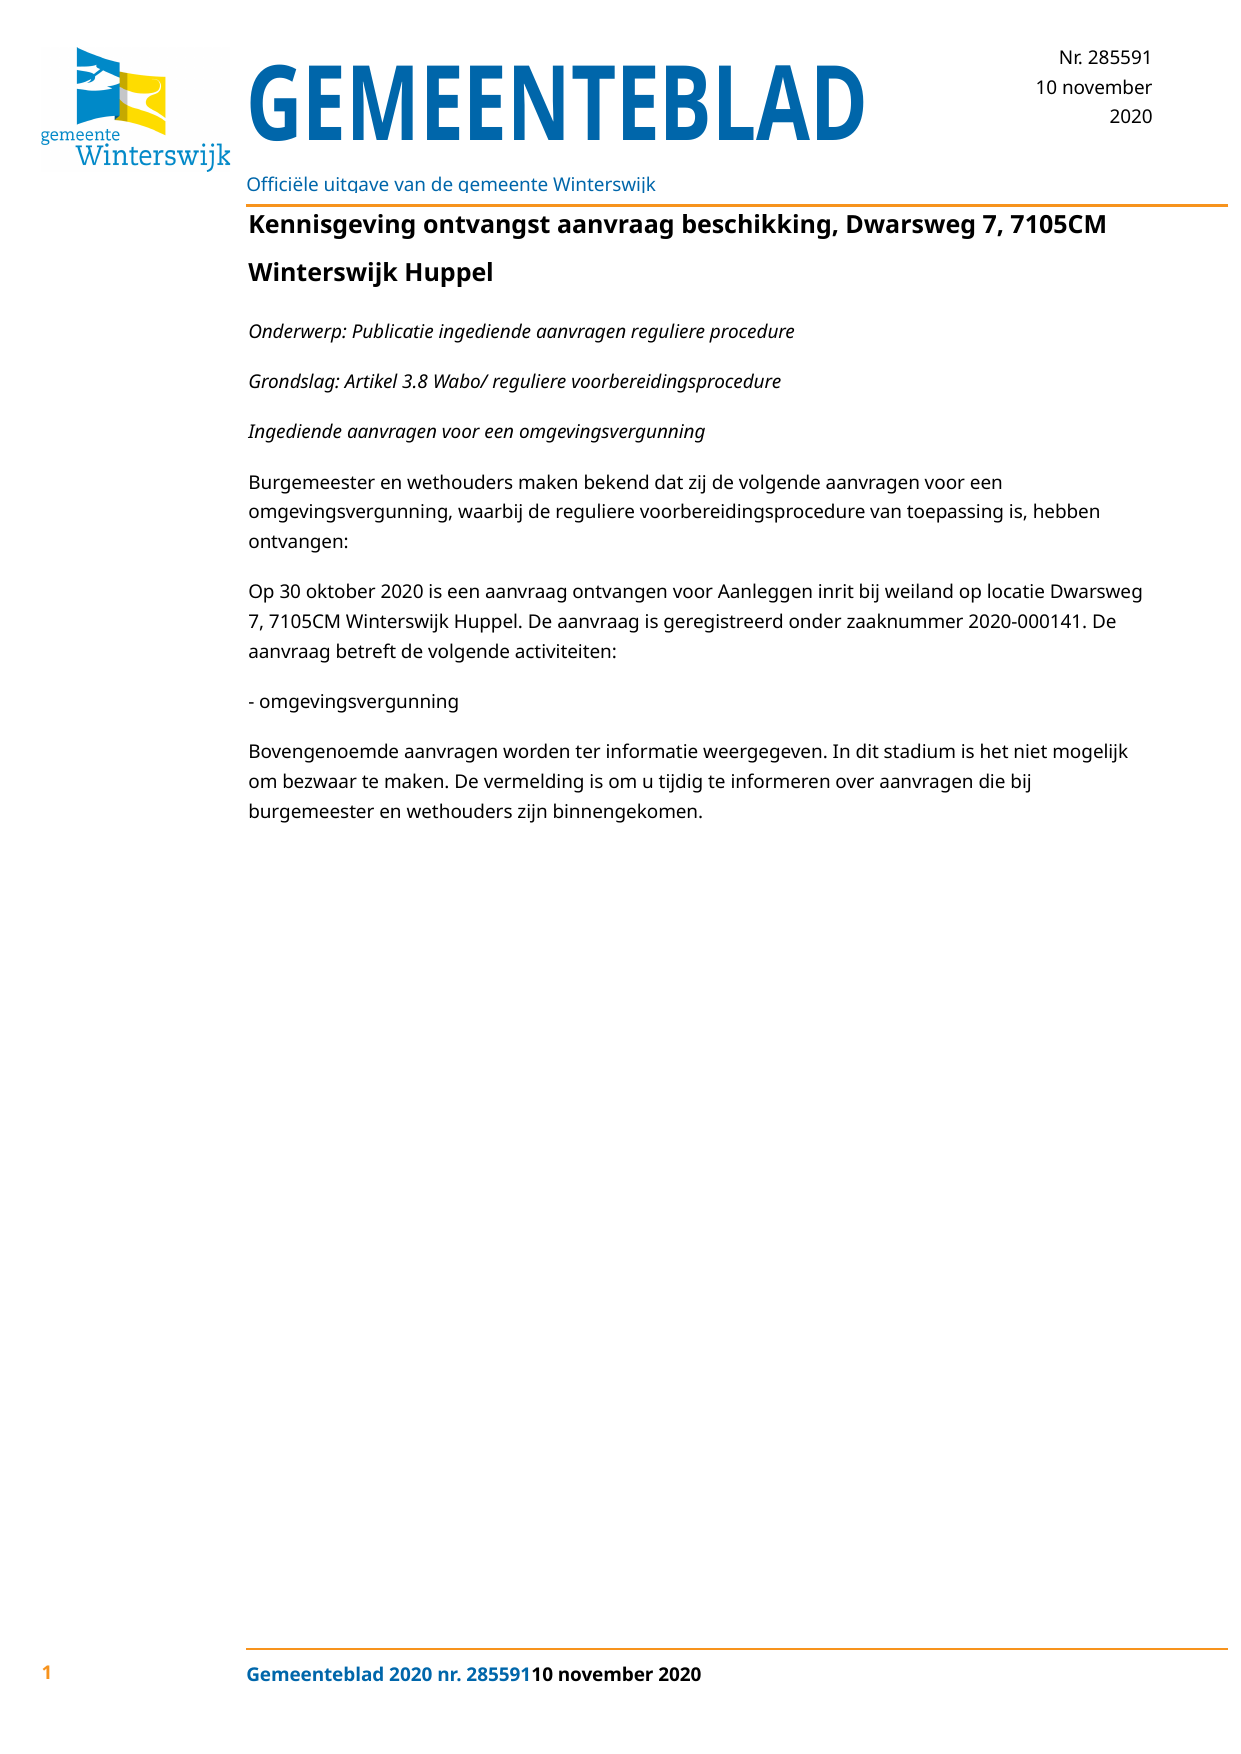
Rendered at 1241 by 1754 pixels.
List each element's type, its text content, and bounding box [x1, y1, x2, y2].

text Onderwerp: Publicatie ingediende aanvragen reguliere procedure [248, 318, 1152, 344]
text Bovengenoemde aanvragen worden ter informatie weergegeven. In dit stadium is het niet mogelijk om bezwaar te maken. De vermelding is om u tijdig te informeren over aanvragen die bij burgemeester en wethouders zijn binnengekomen. [248, 739, 1152, 824]
text Burgemeester en wethouders maken bekend dat zij de volgende aanvragen voor een omgevingsvergunning, waarbij de reguliere voorbereidingsprocedure van toepassing is, hebben ontvangen: [248, 469, 1152, 554]
text Grondslag: Artikel 3.8 Wabo/ reguliere voorbereidingsprocedure [248, 368, 1152, 394]
text Kennisgeving ontvangst aanvraag beschikking, Dwarsweg 7, 7105CM Winterswijk Huppel [248, 207, 1152, 288]
text Ingediende aanvragen voor een omgevingsvergunning [248, 419, 1152, 444]
picture [225, 153, 231, 162]
picture [41, 47, 231, 172]
text Op 30 oktober 2020 is een aanvraag ontvangen voor Aanleggen inrit bij weiland op locatie Dwarsweg 7, 7105CM Winterswijk Huppel. De aanvraag is geregistreerd onder zaaknummer 2020-000141. De aanvraag betreft de volgende activiteiten: [248, 579, 1152, 664]
text - omgevingsvergunning [248, 688, 1152, 714]
